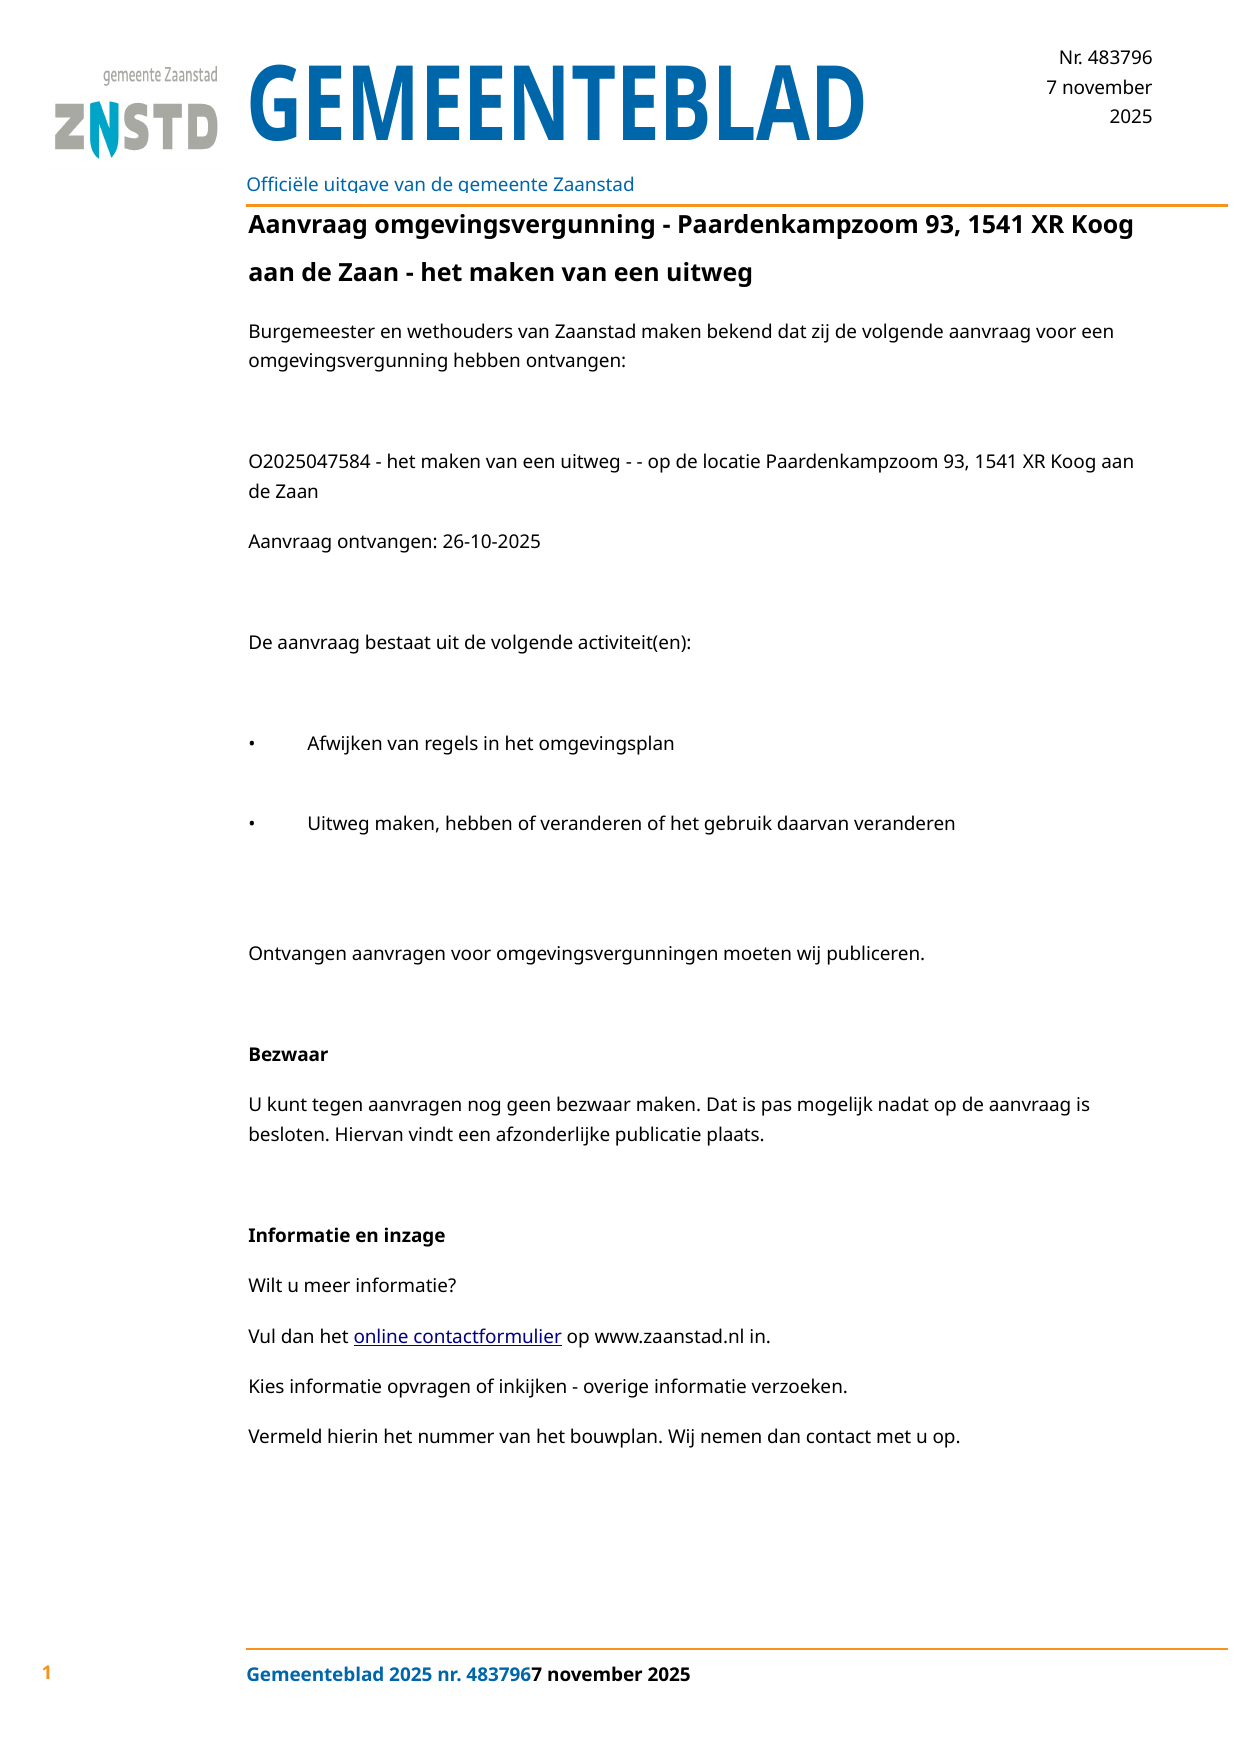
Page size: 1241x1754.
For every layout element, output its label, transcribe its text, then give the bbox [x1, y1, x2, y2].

text Vul dan het online contactformulier op www.zaanstad.nl in. [248, 1323, 1152, 1349]
text Aanvraag ontvangen: 26-10-2025 [248, 528, 1152, 554]
text Vermeld hierin het nummer van het bouwplan. Wij nemen dan contact met u op. [248, 1424, 1152, 1449]
list Uitweg maken, hebben of veranderen of het gebruik daarvan veranderen [248, 810, 1152, 836]
picture [41, 47, 231, 172]
text De aanvraag bestaat uit de volgende activiteit(en): [248, 629, 1152, 655]
text Burgemeester en wethouders van Zaanstad maken bekend dat zij de volgende aanvraag voor een omgevingsvergunning hebben ontvangen: [248, 318, 1152, 373]
text Wilt u meer informatie? [248, 1272, 1152, 1298]
text Kies informatie opvragen of inkijken - overige informatie verzoeken. [248, 1373, 1152, 1399]
text U kunt tegen aanvragen nog geen bezwaar maken. Dat is pas mogelijk nadat op de aanvraag is besloten. Hiervan vindt een afzonderlijke publicatie plaats. [248, 1092, 1152, 1147]
text Bezwaar [248, 1041, 1152, 1067]
text Informatie en inzage [248, 1222, 1152, 1248]
text Ontvangen aanvragen voor omgevingsvergunningen moeten wij publiceren. [248, 940, 1152, 966]
text O2025047584 - het maken van een uitweg - - op de locatie Paardenkampzoom 93, 1541 XR Koog aan de Zaan [248, 448, 1152, 504]
text Aanvraag omgevingsvergunning - Paardenkampzoom 93, 1541 XR Koog aan de Zaan - het maken van een uitweg [248, 207, 1152, 288]
list Afwijken van regels in het omgevingsplan [248, 730, 1152, 756]
